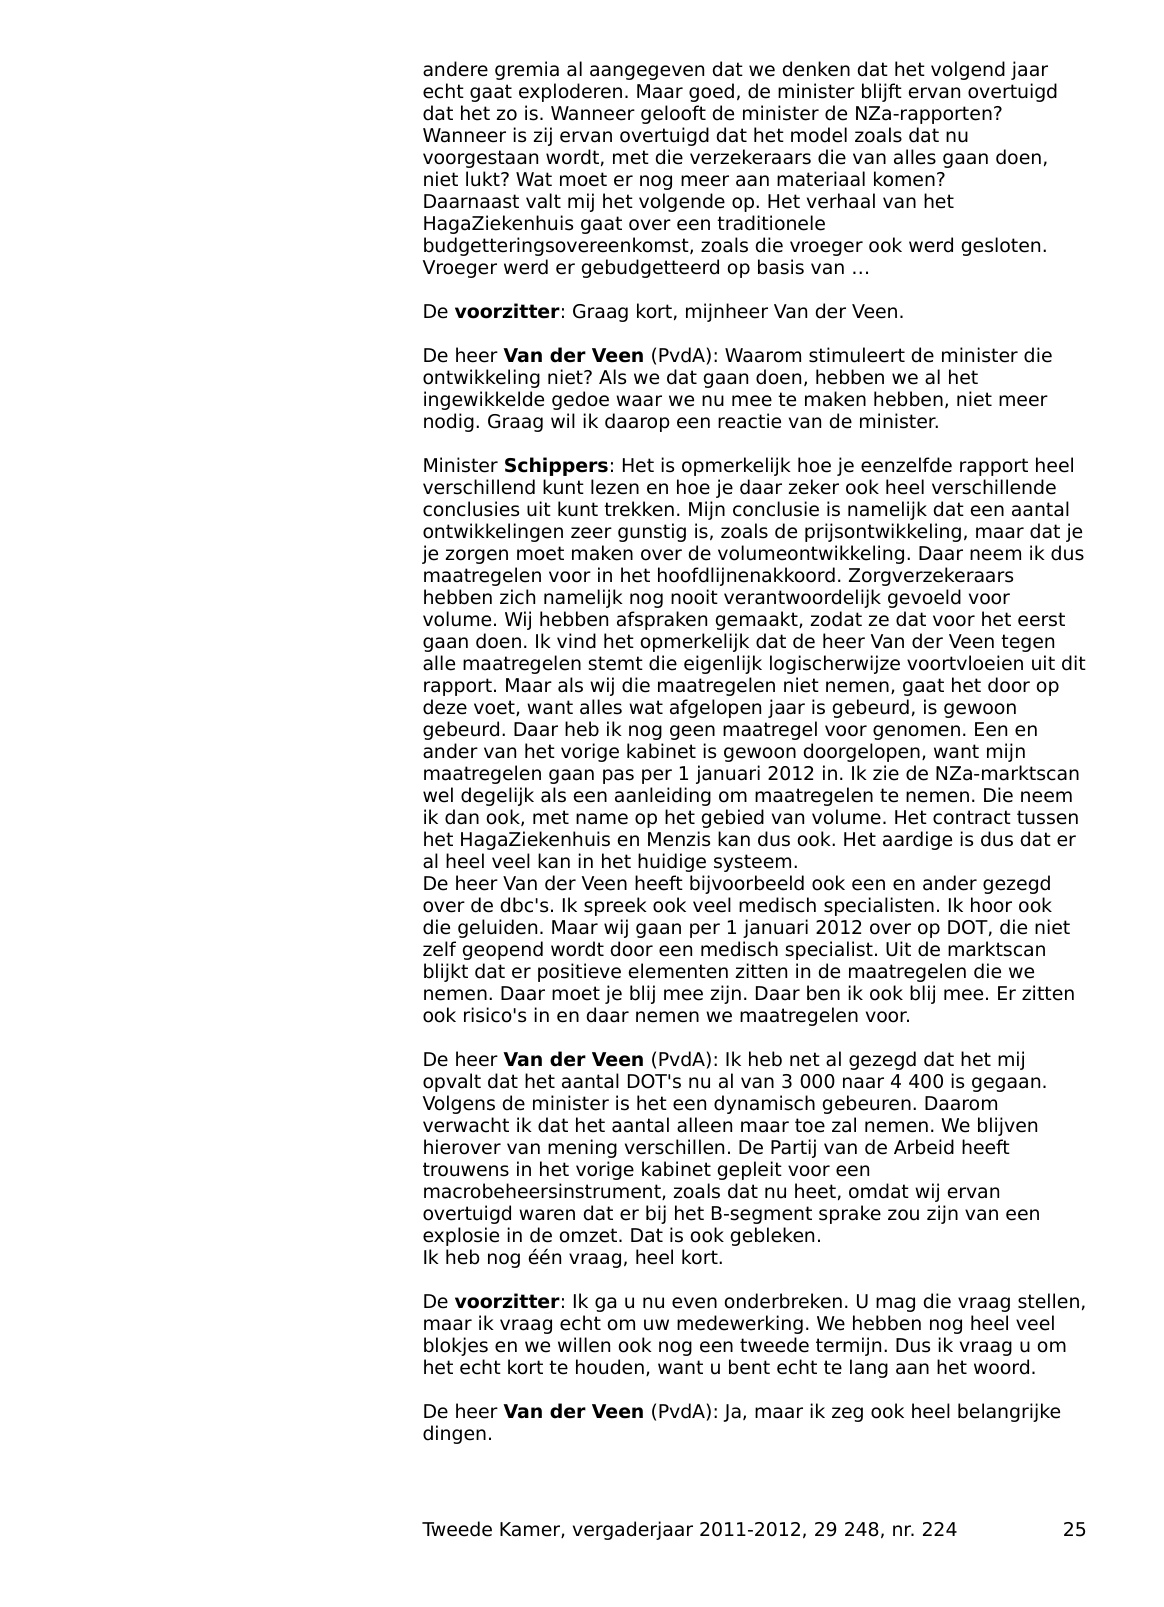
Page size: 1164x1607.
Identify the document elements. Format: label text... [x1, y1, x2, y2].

text De heer Van der Veen (PvdA): Ik heb net al gezegd dat het mij opvalt dat het aantal DOT's nu al van 3 000 naar 4 400 is gegaan. Volgens de minister is het een dynamisch gebeuren. Daarom verwacht ik dat het aantal alleen maar toe zal nemen. We blijven hierover van mening verschillen. De Partij van de Arbeid heeft trouwens in het vorige kabinet gepleit voor een macrobeheersinstrument, zoals dat nu heet, omdat wij ervan overtuigd waren dat er bij het B-segment sprake zou zijn van een explosie in de omzet. Dat is ook gebleken. [422, 1049, 1087, 1247]
text De voorzitter: Graag kort, mijnheer Van der Veen. [422, 301, 1087, 323]
text Minister Schippers: Het is opmerkelijk hoe je eenzelfde rapport heel verschillend kunt lezen en hoe je daar zeker ook heel verschillende conclusies uit kunt trekken. Mijn conclusie is namelijk dat een aantal ontwikkelingen zeer gunstig is, zoals de prijsontwikkeling, maar dat je je zorgen moet maken over de volumeontwikkeling. Daar neem ik dus maatregelen voor in het hoofdlijnenakkoord. Zorgverzekeraars hebben zich namelijk nog nooit verantwoordelijk gevoeld voor volume. Wij hebben afspraken gemaakt, zodat ze dat voor het eerst gaan doen. Ik vind het opmerkelijk dat de heer Van der Veen tegen alle maatregelen stemt die eigenlijk logischerwijze voortvloeien uit dit rapport. Maar als wij die maatregelen niet nemen, gaat het door op deze voet, want alles wat afgelopen jaar is gebeurd, is gewoon gebeurd. Daar heb ik nog geen maatregel voor genomen. Een en ander van het vorige kabinet is gewoon doorgelopen, want mijn maatregelen gaan pas per 1 januari 2012 in. Ik zie de NZa-marktscan wel degelijk als een aanleiding om maatregelen te nemen. Die neem ik dan ook, met name op het gebied van volume. Het contract tussen het HagaZiekenhuis en Menzis kan dus ook. Het aardige is dus dat er al heel veel kan in het huidige systeem. [422, 455, 1087, 873]
text De heer Van der Veen (PvdA): Waarom stimuleert de minister die ontwikkeling niet? Als we dat gaan doen, hebben we al het ingewikkelde gedoe waar we nu mee te maken hebben, niet meer nodig. Graag wil ik daarop een reactie van de minister. [422, 345, 1087, 433]
text De heer Van der Veen heeft bijvoorbeeld ook een en ander gezegd over de dbc's. Ik spreek ook veel medisch specialisten. Ik hoor ook die geluiden. Maar wij gaan per 1 januari 2012 over op DOT, die niet zelf geopend wordt door een medisch specialist. Uit de marktscan blijkt dat er positieve elementen zitten in de maatregelen die we nemen. Daar moet je blij mee zijn. Daar ben ik ook blij mee. Er zitten ook risico's in en daar nemen we maatregelen voor. [422, 873, 1087, 1027]
text Ik heb nog één vraag, heel kort. [422, 1247, 1087, 1269]
text De heer Van der Veen (PvdA): Ja, maar ik zeg ook heel belangrijke dingen. [422, 1401, 1087, 1445]
text Daarnaast valt mij het volgende op. Het verhaal van het HagaZiekenhuis gaat over een traditionele budgetteringsovereenkomst, zoals die vroeger ook werd gesloten. Vroeger werd er gebudgetteerd op basis van … [422, 191, 1087, 279]
text De voorzitter: Ik ga u nu even onderbreken. U mag die vraag stellen, maar ik vraag echt om uw medewerking. We hebben nog heel veel blokjes en we willen ook nog een tweede termijn. Dus ik vraag u om het echt kort te houden, want u bent echt te lang aan het woord. [422, 1291, 1087, 1379]
text andere gremia al aangegeven dat we denken dat het volgend jaar echt gaat exploderen. Maar goed, de minister blijft ervan overtuigd dat het zo is. Wanneer gelooft de minister de NZa-rapporten? Wanneer is zij ervan overtuigd dat het model zoals dat nu voorgestaan wordt, met die verzekeraars die van alles gaan doen, niet lukt? Wat moet er nog meer aan materiaal komen? [422, 59, 1087, 191]
